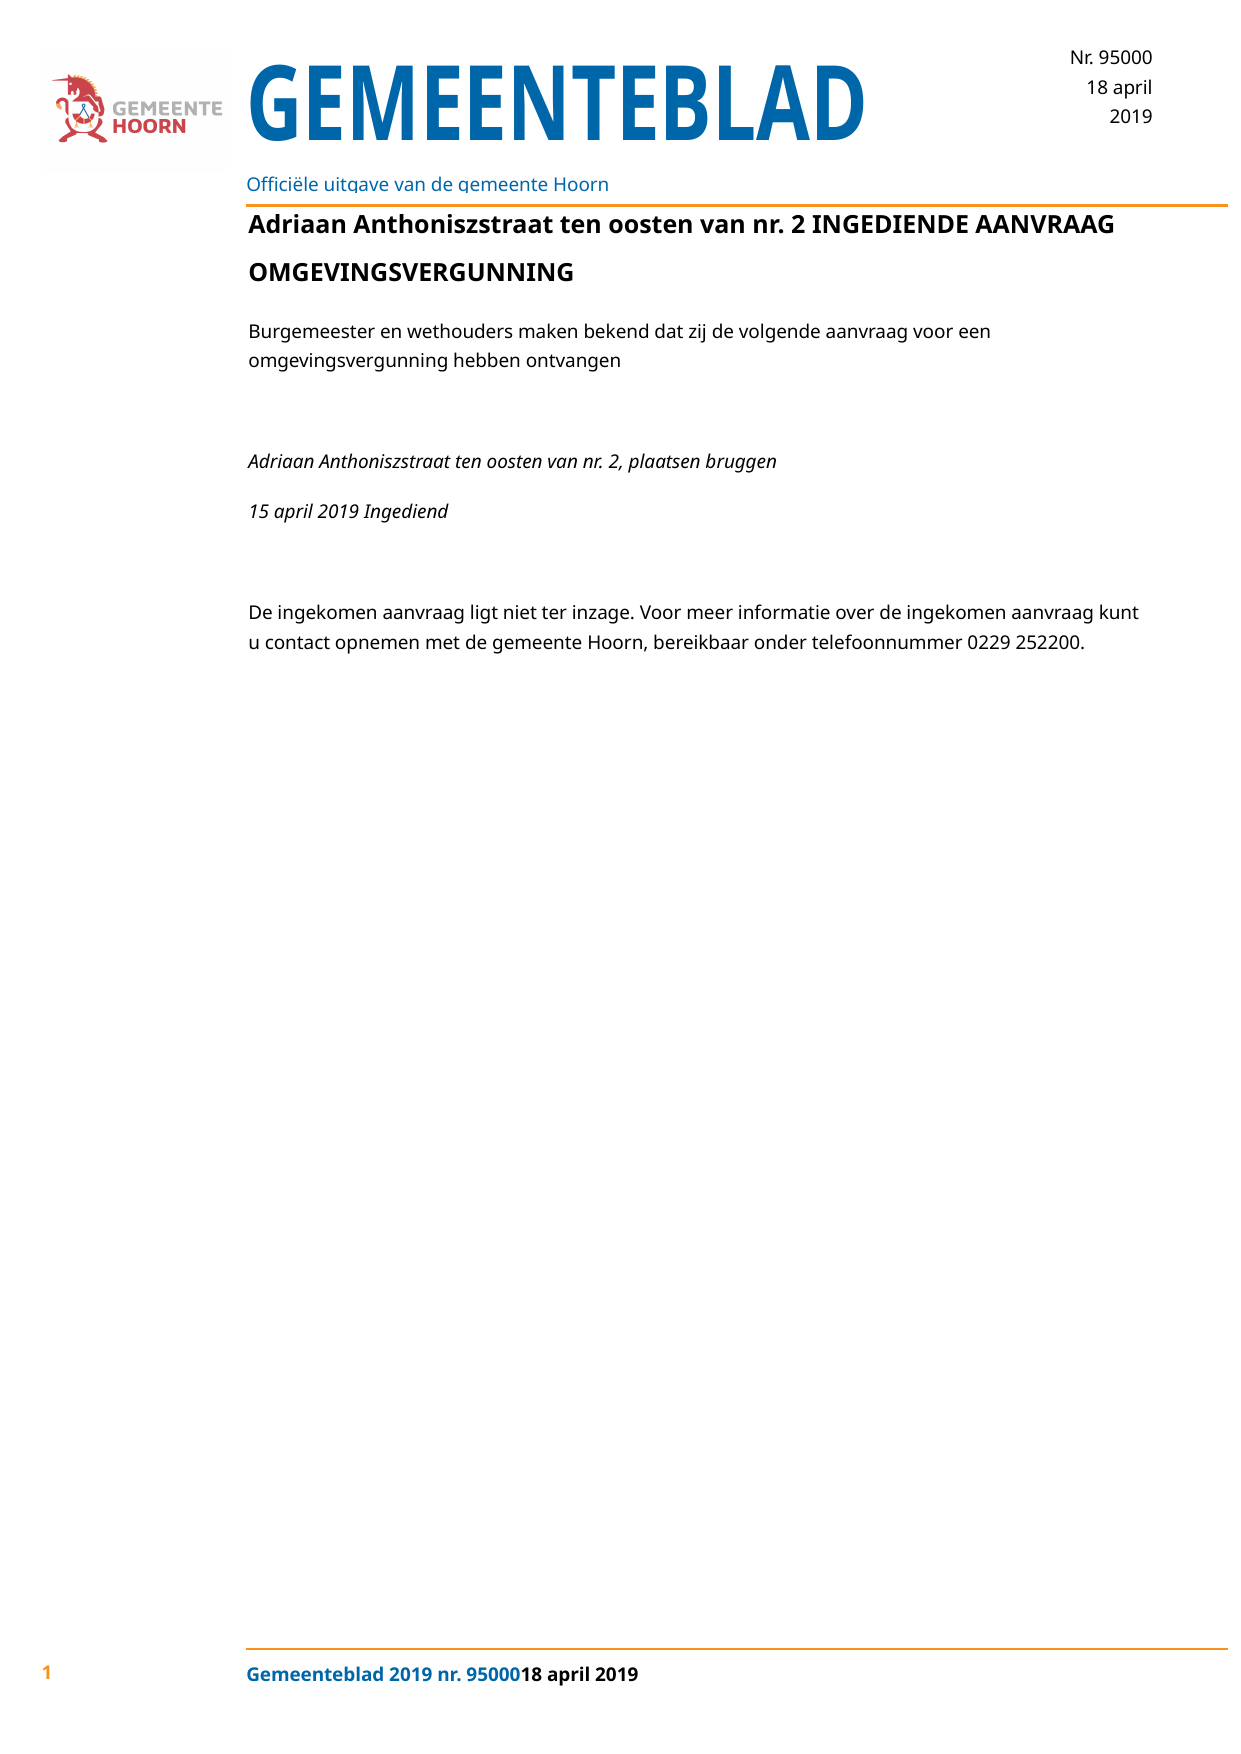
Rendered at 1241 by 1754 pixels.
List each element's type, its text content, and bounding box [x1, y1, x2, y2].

text Adriaan Anthoniszstraat ten oosten van nr. 2 INGEDIENDE AANVRAAG OMGEVINGSVERGUNNING [248, 207, 1152, 288]
text Burgemeester en wethouders maken bekend dat zij de volgende aanvraag voor een omgevingsvergunning hebben ontvangen [248, 318, 1152, 373]
text 15 april 2019 Ingediend [248, 499, 1152, 524]
text De ingekomen aanvraag ligt niet ter inzage. Voor meer informatie over de ingekomen aanvraag kunt u contact opnemen met de gemeente Hoorn, bereikbaar onder telefoonnummer 0229 252200. [248, 599, 1152, 655]
text Adriaan Anthoniszstraat ten oosten van nr. 2, plaatsen bruggen [248, 448, 1152, 474]
picture [41, 47, 231, 172]
